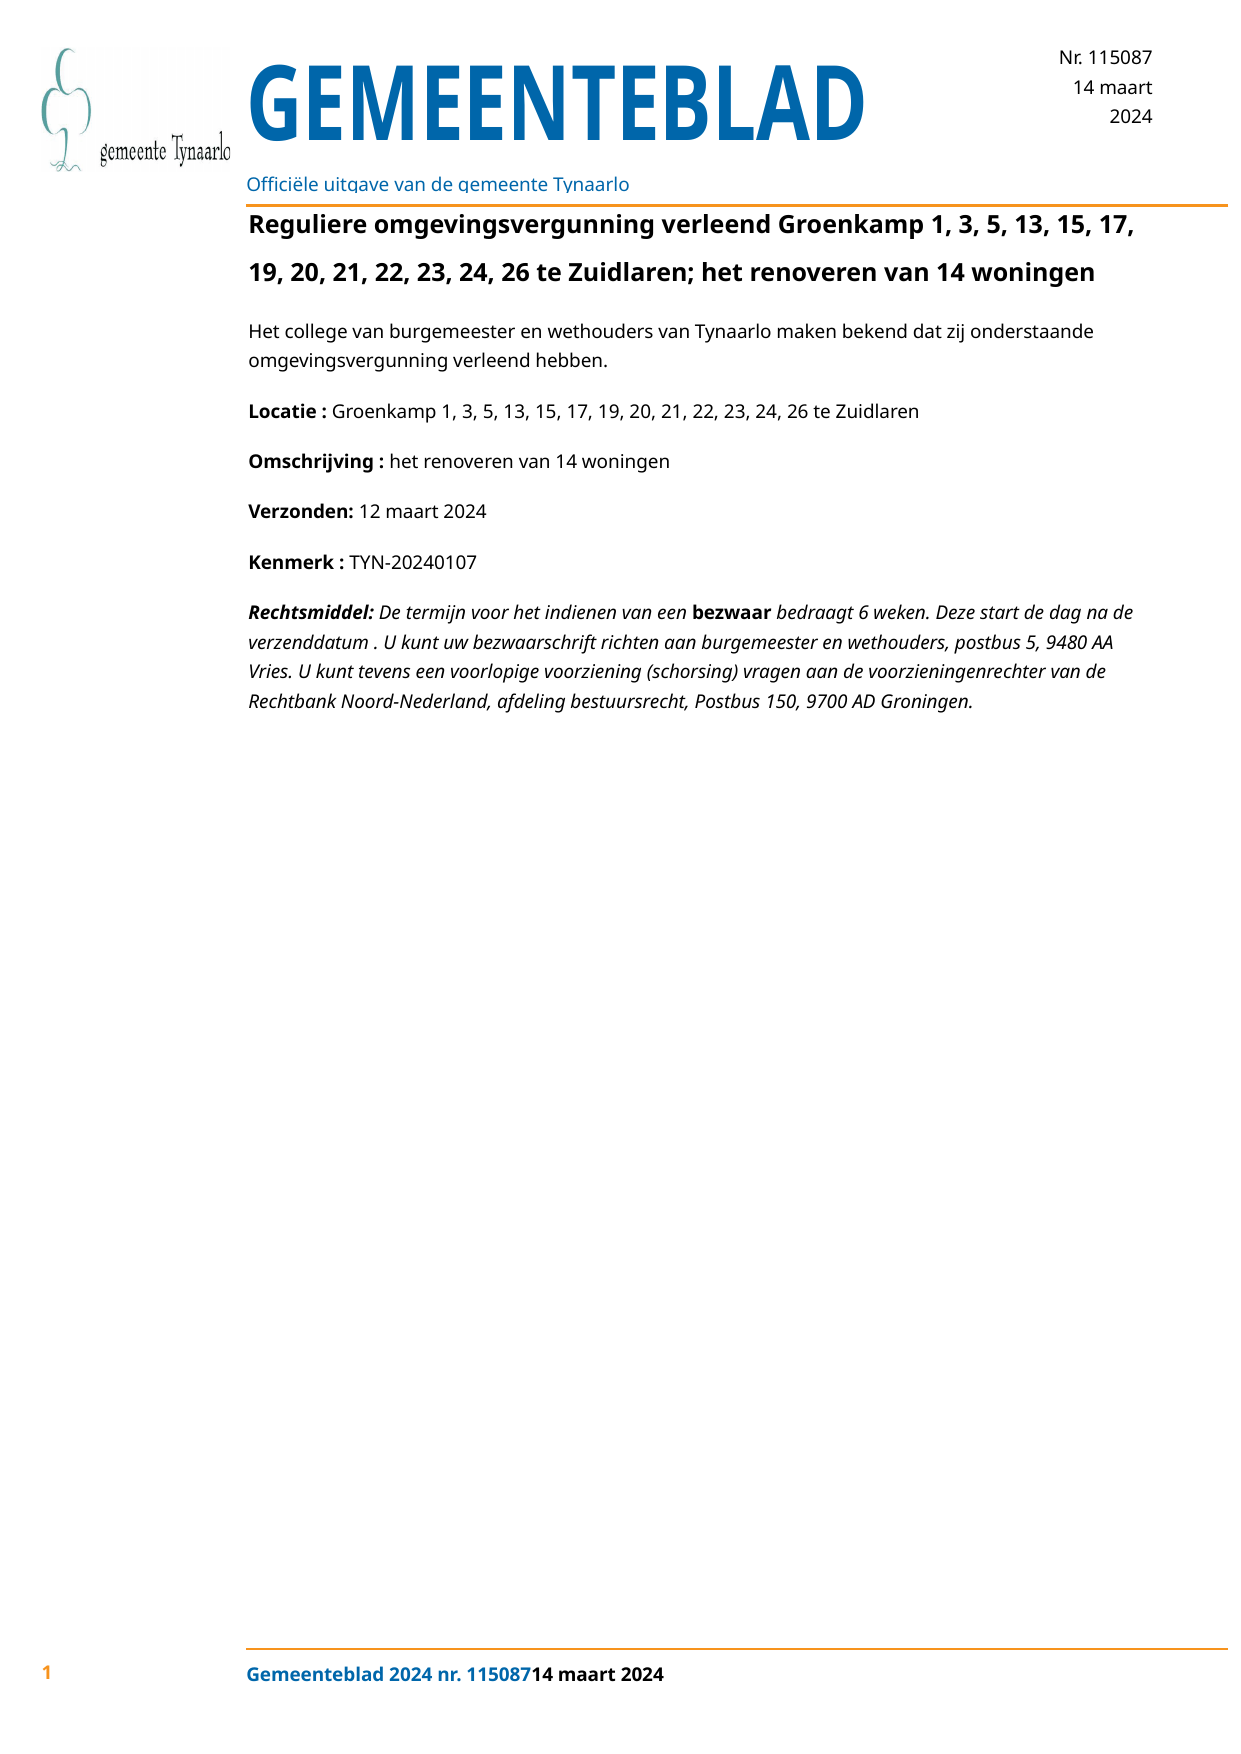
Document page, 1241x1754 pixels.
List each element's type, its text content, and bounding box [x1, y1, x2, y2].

text Reguliere omgevingsvergunning verleend Groenkamp 1, 3, 5, 13, 15, 17, 19, 20, 21, 22, 23, 24, 26 te Zuidlaren; het renoveren van 14 woningen [248, 207, 1152, 288]
picture [41, 47, 231, 172]
text Omschrijving : het renoveren van 14 woningen [248, 448, 1152, 474]
text Rechtsmiddel: De termijn voor het indienen van een bezwaar bedraagt 6 weken. Deze start de dag na de verzenddatum . U kunt uw bezwaarschrift richten aan burgemeester en wethouders, postbus 5, 9480 AA Vries. U kunt tevens een voorlopige voorziening (schorsing) vragen aan de voorzieningenrechter van de Rechtbank Noord-Nederland, afdeling bestuursrecht, Postbus 150, 9700 AD Groningen. [248, 599, 1152, 714]
text Locatie : Groenkamp 1, 3, 5, 13, 15, 17, 19, 20, 21, 22, 23, 24, 26 te Zuidlaren [248, 398, 1152, 424]
text Kenmerk : TYN-20240107 [248, 549, 1152, 575]
text Verzonden: 12 maart 2024 [248, 499, 1152, 524]
text Het college van burgemeester en wethouders van Tynaarlo maken bekend dat zij onderstaande omgevingsvergunning verleend hebben. [248, 318, 1152, 373]
